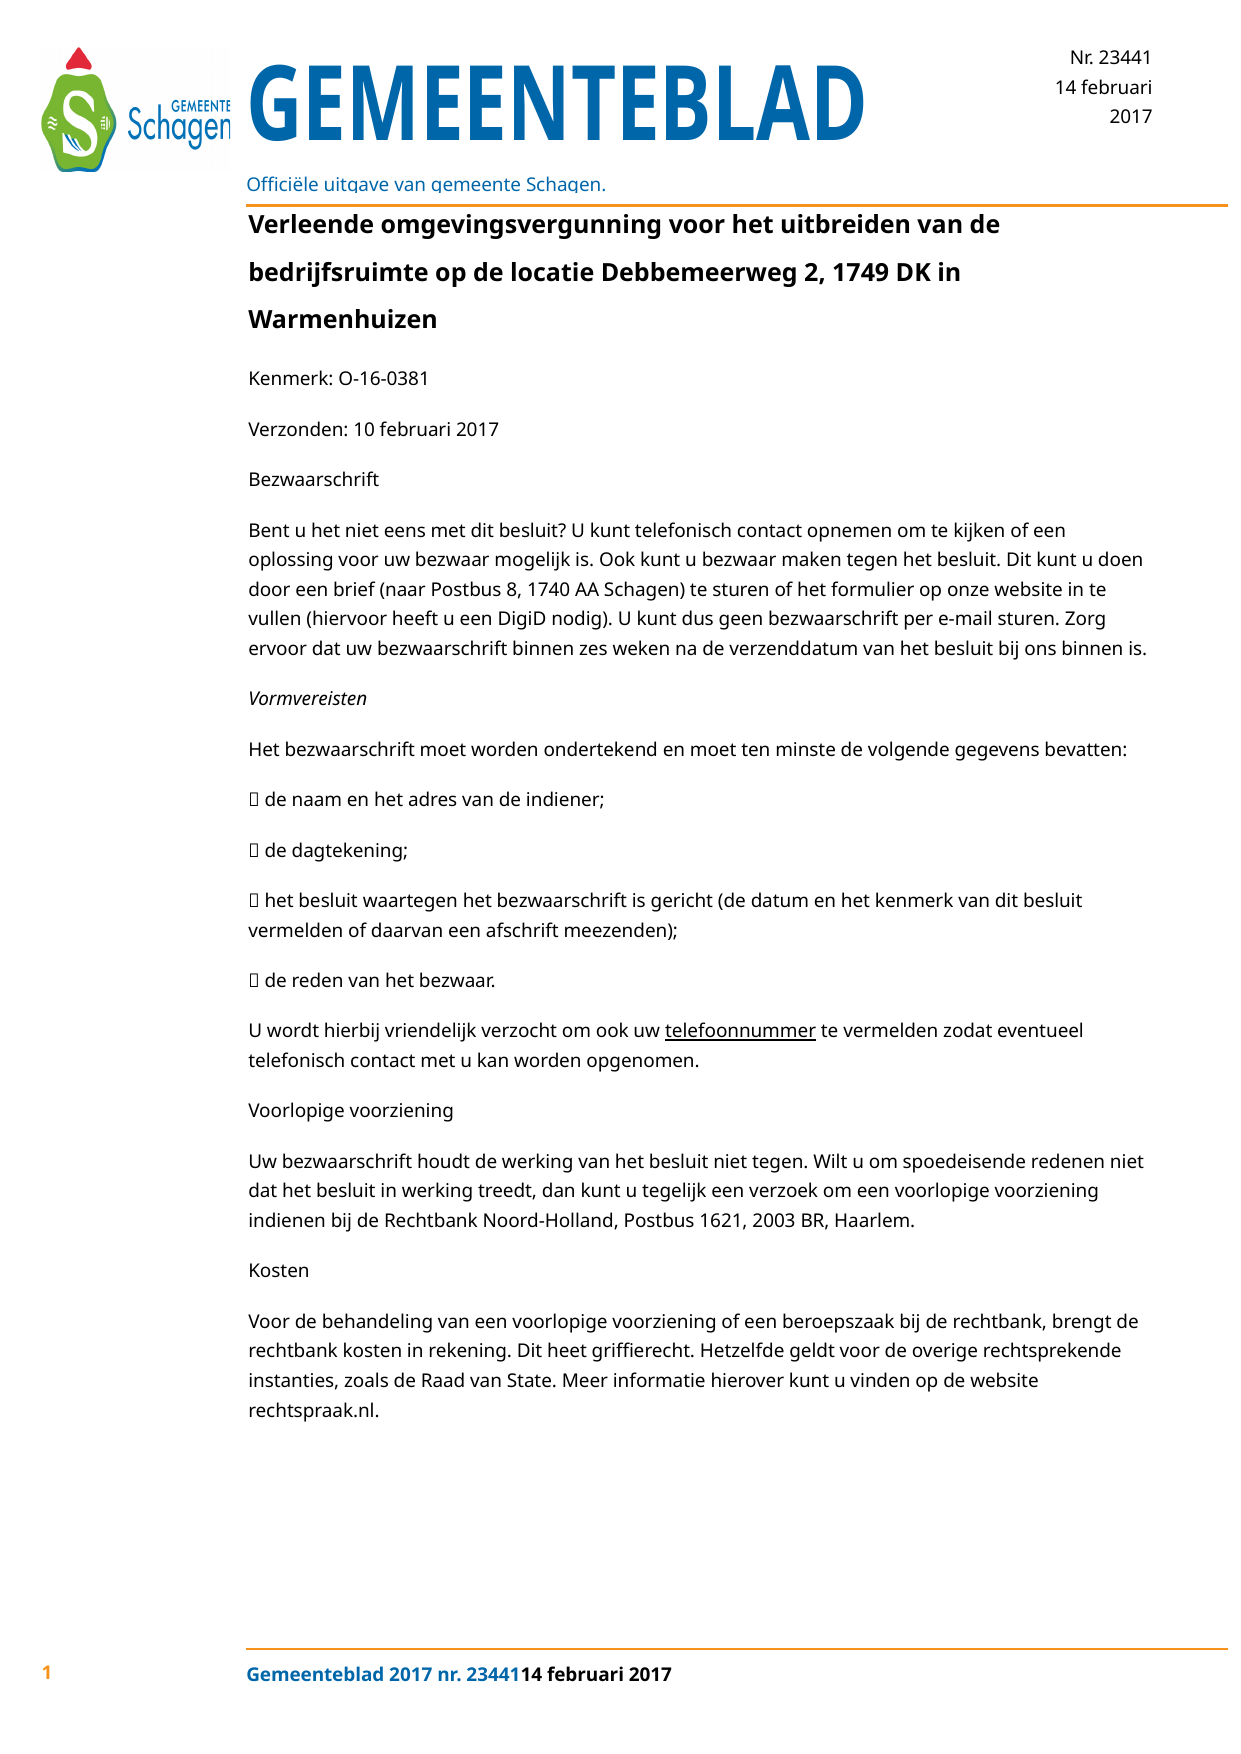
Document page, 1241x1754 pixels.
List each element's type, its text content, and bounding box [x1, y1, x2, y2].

picture [41, 47, 231, 172]
text Verzonden: 10 februari 2017 [248, 416, 1152, 442]
text  de reden van het bezwaar. [248, 967, 1152, 993]
text Voorlopige voorziening [248, 1098, 1152, 1123]
text Uw bezwaarschrift houdt de werking van het besluit niet tegen. Wilt u om spoedeisende redenen niet dat het besluit in werking treedt, dan kunt u tegelijk een verzoek om een voorlopige voorziening indienen bij de Rechtbank Noord-Holland, Postbus 1621, 2003 BR, Haarlem. [248, 1148, 1152, 1233]
text Kenmerk: O-16-0381 [248, 366, 1152, 391]
text Het bezwaarschrift moet worden ondertekend en moet ten minste de volgende gegevens bevatten: [248, 736, 1152, 762]
text Kosten [248, 1258, 1152, 1283]
text  het besluit waartegen het bezwaarschrift is gericht (de datum en het kenmerk van dit besluit vermelden of daarvan een afschrift meezenden); [248, 887, 1152, 942]
text Bent u het niet eens met dit besluit? U kunt telefonisch contact opnemen om te kijken of een oplossing voor uw bezwaar mogelijk is. Ook kunt u bezwaar maken tegen het besluit. Dit kunt u doen door een brief (naar Postbus 8, 1740 AA Schagen) te sturen of het formulier op onze website in te vullen (hiervoor heeft u een DigiD nodig). U kunt dus geen bezwaarschrift per e-mail sturen. Zorg ervoor dat uw bezwaarschrift binnen zes weken na de verzenddatum van het besluit bij ons binnen is. [248, 517, 1152, 661]
text Vormvereisten [248, 686, 1152, 711]
text  de dagtekening; [248, 837, 1152, 862]
text U wordt hierbij vriendelijk verzocht om ook uw telefoonnummer te vermelden zodat eventueel telefonisch contact met u kan worden opgenomen. [248, 1018, 1152, 1073]
text  de naam en het adres van de indiener; [248, 786, 1152, 812]
text Voor de behandeling van een voorlopige voorziening of een beroepszaak bij de rechtbank, brengt de rechtbank kosten in rekening. Dit heet griffierecht. Hetzelfde geldt voor de overige rechtsprekende instanties, zoals de Raad van State. Meer informatie hierover kunt u vinden op de website rechtspraak.nl. [248, 1308, 1152, 1422]
text Verleende omgevingsvergunning voor het uitbreiden van de bedrijfsruimte op de locatie Debbemeerweg 2, 1749 DK in Warmenhuizen [248, 207, 1152, 336]
text Bezwaarschrift [248, 466, 1152, 492]
